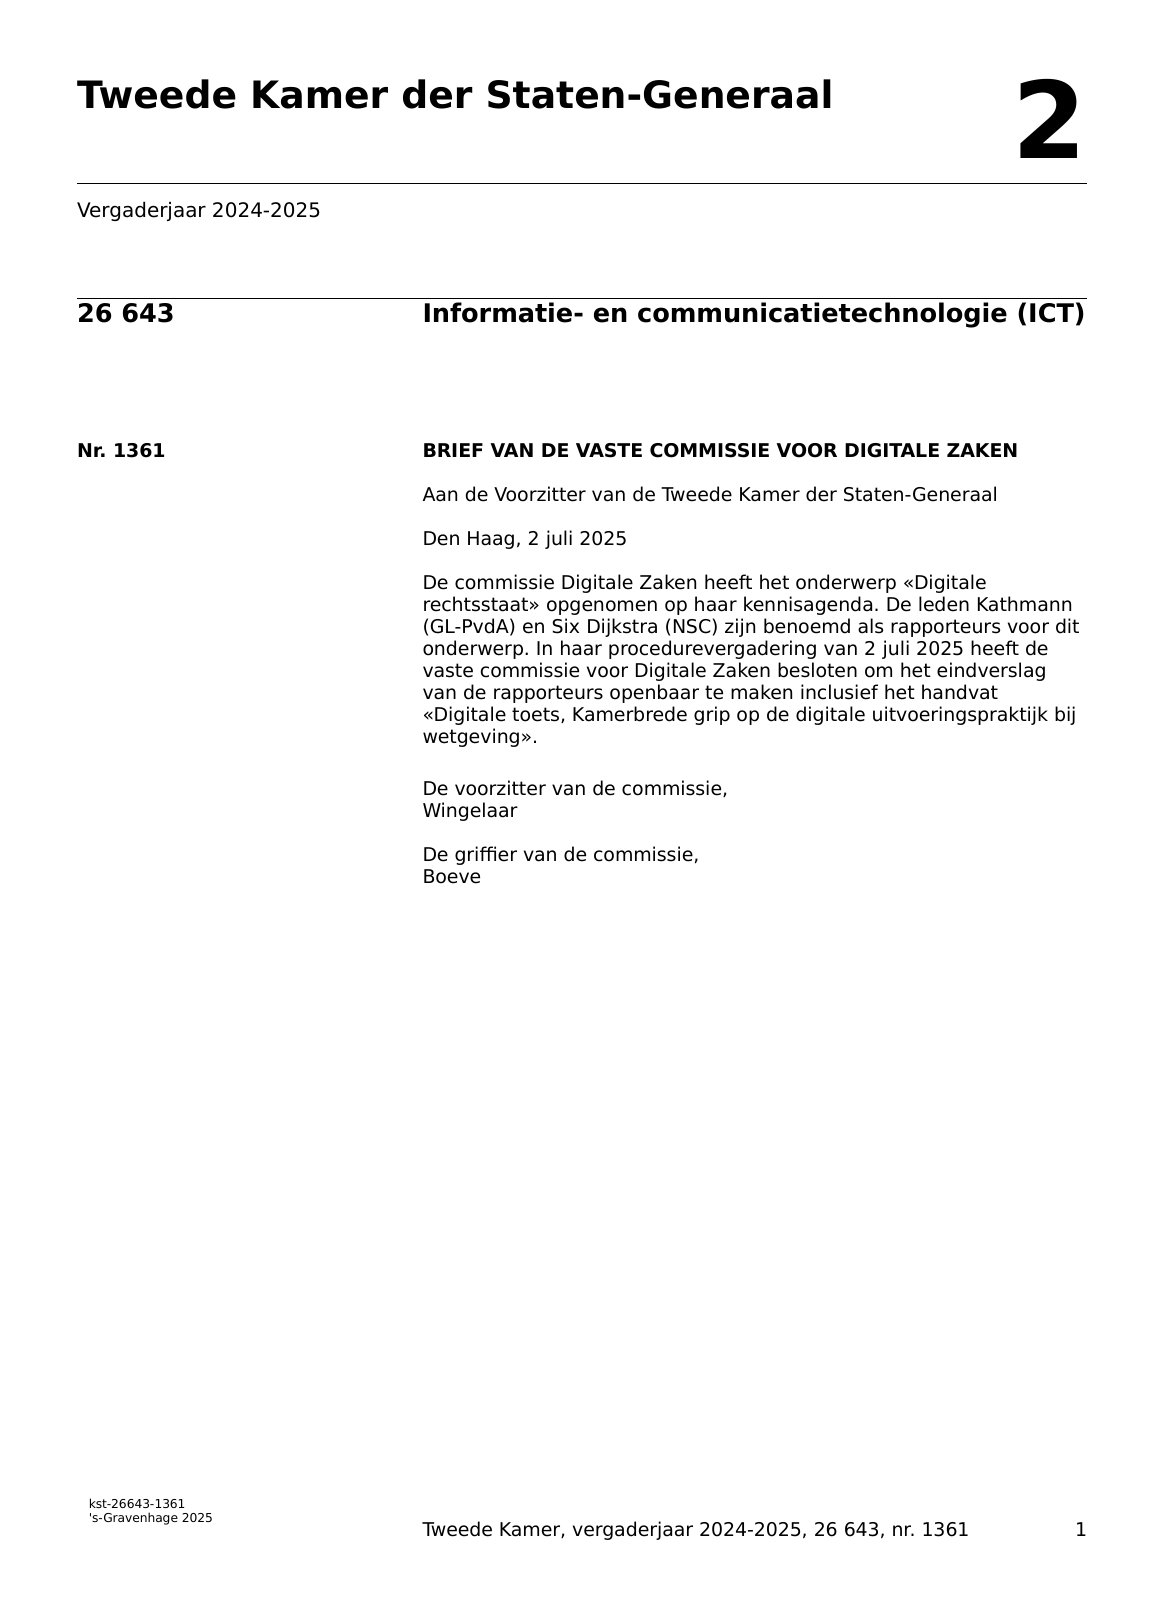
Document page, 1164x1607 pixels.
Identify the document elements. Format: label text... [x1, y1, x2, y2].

text Den Haag, 2 juli 2025 [422, 528, 1087, 550]
table_cell Vergaderjaar 2024-2025 [77, 184, 1087, 298]
table_header Tweede Kamer der Staten-Generaal [77, 59, 886, 183]
text De griffier van de commissie, Boeve [422, 844, 1087, 888]
text De commissie Digitale Zaken heeft het onderwerp «Digitale rechtsstaat» opgenomen op haar kennisagenda. De leden Kathmann (GL-PvdA) en Six Dijkstra (NSC) zijn benoemd als rapporteurs voor dit onderwerp. In haar procedurevergadering van 2 juli 2025 heeft de vaste commissie voor Digitale Zaken besloten om het eindverslag van de rapporteurs openbaar te maken inclusief het handvat «Digitale toets, Kamerbrede grip op de digitale uitvoeringspraktijk bij wetgeving». [422, 572, 1087, 748]
subtitle 26 643 Informatie- en communicatietechnologie (ICT) [77, 299, 1087, 329]
text De voorzitter van de commissie, Wingelaar [422, 778, 1087, 822]
text 's-Gravenhage 2025 [88, 1511, 323, 1525]
table_header 2 [886, 59, 1087, 183]
text kst-26643-1361 [88, 1497, 323, 1511]
text Aan de Voorzitter van de Tweede Kamer der Staten-Generaal [422, 484, 1087, 506]
subtitle Nr. 1361 BRIEF VAN DE VASTE COMMISSIE VOOR DIGITALE ZAKEN [77, 440, 1087, 462]
